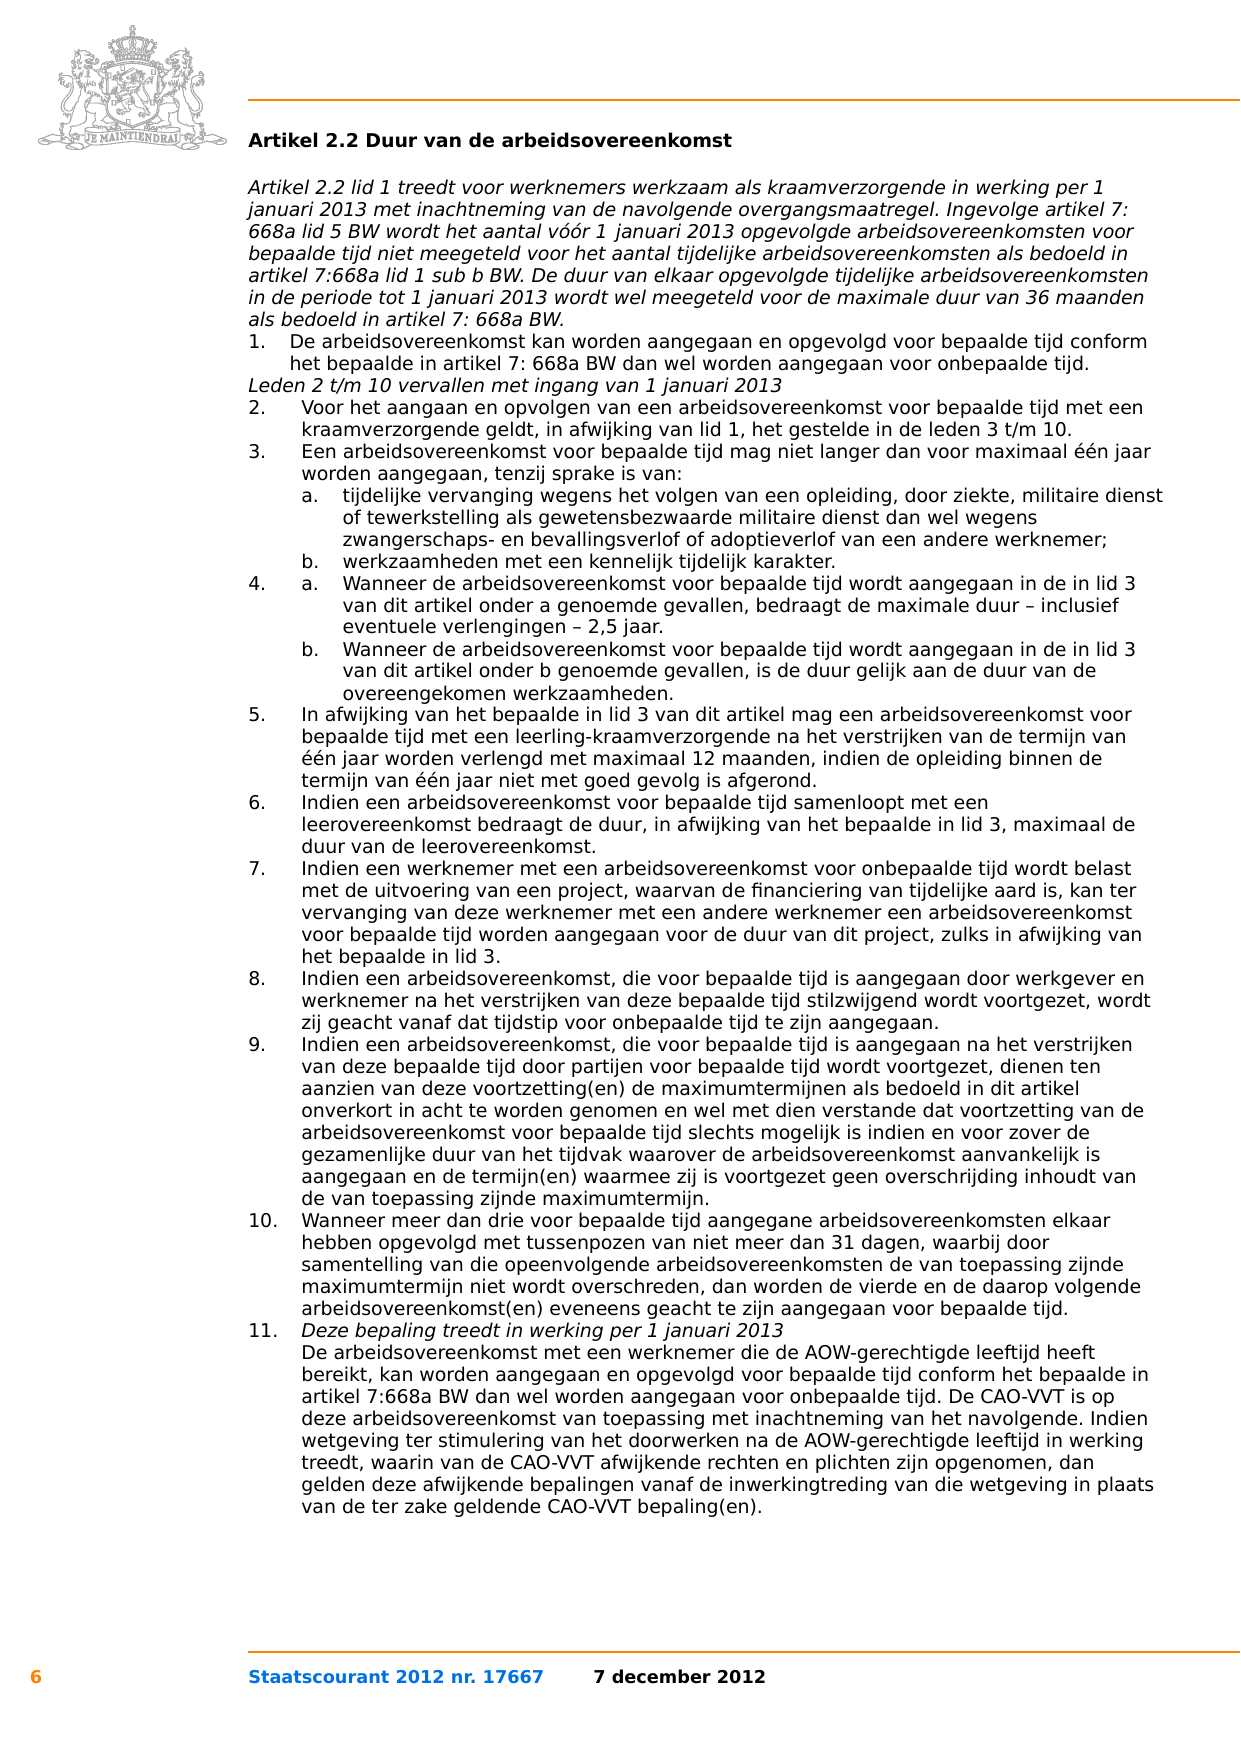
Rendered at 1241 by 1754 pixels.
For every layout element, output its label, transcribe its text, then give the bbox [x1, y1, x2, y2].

text 2. Voor het aangaan en opvolgen van een arbeidsovereenkomst voor bepaalde tijd met een kraamverzorgende geldt, in afwijking van lid 1, het gestelde in de leden 3 t/m 10. [248, 397, 1163, 441]
text b. werkzaamheden met een kennelijk tijdelijk karakter. [301, 551, 1163, 572]
subtitle Artikel 2.2 Duur van de arbeidsovereenkomst [248, 130, 1163, 152]
picture [38, 25, 227, 150]
text a. tijdelijke vervanging wegens het volgen van een opleiding, door ziekte, militaire dienst of tewerkstelling als gewetensbezwaarde militaire dienst dan wel wegens zwangerschaps- en bevallingsverlof of adoptieverlof van een andere werknemer; [301, 484, 1163, 551]
text De arbeidsovereenkomst met een werknemer die de AOW-gerechtigde leeftijd heeft bereikt, kan worden aangegaan en opgevolgd voor bepaalde tijd conform het bepaalde in artikel 7:668a BW dan wel worden aangegaan voor onbepaalde tijd. De CAO-VVT is op deze arbeidsovereenkomst van toepassing met inachtneming van het navolgende. Indien wetgeving ter stimulering van het doorwerken na de AOW-gerechtigde leeftijd in werking treedt, waarin van de CAO-VVT afwijkende rechten en plichten zijn opgenomen, dan gelden deze afwijkende bepalingen vanaf de inwerkingtreding van die wetgeving in plaats van de ter zake geldende CAO-VVT bepaling(en). [301, 1342, 1163, 1518]
text Artikel 2.2 lid 1 treedt voor werknemers werkzaam als kraamverzorgende in werking per 1 januari 2013 met inachtneming van de navolgende overgangsmaatregel. Ingevolge artikel 7: 668a lid 5 BW wordt het aantal vóór 1 januari 2013 opgevolgde arbeidsovereenkomsten voor bepaalde tijd niet meegeteld voor het aantal tijdelijke arbeidsovereenkomsten als bedoeld in artikel 7:668a lid 1 sub b BW. De duur van elkaar opgevolgde tijdelijke arbeidsovereenkomsten in de periode tot 1 januari 2013 wordt wel meegeteld voor de maximale duur van 36 maanden als bedoeld in artikel 7: 668a BW. [248, 177, 1163, 331]
text 11. Deze bepaling treedt in werking per 1 januari 2013 [248, 1320, 1163, 1342]
text 9. Indien een arbeidsovereenkomst, die voor bepaalde tijd is aangegaan na het verstrijken van deze bepaalde tijd door partijen voor bepaalde tijd wordt voortgezet, dienen ten aanzien van deze voortzetting(en) de maximumtermijnen als bedoeld in dit artikel onverkort in acht te worden genomen en wel met dien verstande dat voortzetting van de arbeidsovereenkomst voor bepaalde tijd slechts mogelijk is indien en voor zover de gezamenlijke duur van het tijdvak waarover de arbeidsovereenkomst aanvankelijk is aangegaan en de termijn(en) waarmee zij is voortgezet geen overschrijding inhoudt van de van toepassing zijnde maximumtermijn. [248, 1034, 1163, 1210]
text 8. Indien een arbeidsovereenkomst, die voor bepaalde tijd is aangegaan door werkgever en werknemer na het verstrijken van deze bepaalde tijd stilzwijgend wordt voortgezet, wordt zij geacht vanaf dat tijdstip voor onbepaalde tijd te zijn aangegaan. [248, 968, 1163, 1034]
text 5. In afwijking van het bepaalde in lid 3 van dit artikel mag een arbeidsovereenkomst voor bepaalde tijd met een leerling-kraamverzorgende na het verstrijken van de termijn van één jaar worden verlengd met maximaal 12 maanden, indien de opleiding binnen de termijn van één jaar niet met goed gevolg is afgerond. [248, 704, 1163, 792]
text 7. Indien een werknemer met een arbeidsovereenkomst voor onbepaalde tijd wordt belast met de uitvoering van een project, waarvan de financiering van tijdelijke aard is, kan ter vervanging van deze werknemer met een andere werknemer een arbeidsovereenkomst voor bepaalde tijd worden aangegaan voor de duur van dit project, zulks in afwijking van het bepaalde in lid 3. [248, 858, 1163, 968]
text Leden 2 t/m 10 vervallen met ingang van 1 januari 2013 [248, 375, 1163, 397]
text 4. a. Wanneer de arbeidsovereenkomst voor bepaalde tijd wordt aangegaan in de in lid 3 van dit artikel onder a genoemde gevallen, bedraagt de maximale duur – inclusief eventuele verlengingen – 2,5 jaar. [248, 572, 1163, 638]
text 1. De arbeidsovereenkomst kan worden aangegaan en opgevolgd voor bepaalde tijd conform het bepaalde in artikel 7: 668a BW dan wel worden aangegaan voor onbepaalde tijd. [248, 331, 1163, 375]
text b. Wanneer de arbeidsovereenkomst voor bepaalde tijd wordt aangegaan in de in lid 3 van dit artikel onder b genoemde gevallen, is de duur gelijk aan de duur van de overeengekomen werkzaamheden. [301, 638, 1163, 704]
text 3. Een arbeidsovereenkomst voor bepaalde tijd mag niet langer dan voor maximaal één jaar worden aangegaan, tenzij sprake is van: [248, 441, 1163, 484]
text 10. Wanneer meer dan drie voor bepaalde tijd aangegane arbeidsovereenkomsten elkaar hebben opgevolgd met tussenpozen van niet meer dan 31 dagen, waarbij door samentelling van die opeenvolgende arbeidsovereenkomsten de van toepassing zijnde maximumtermijn niet wordt overschreden, dan worden de vierde en de daarop volgende arbeidsovereenkomst(en) eveneens geacht te zijn aangegaan voor bepaalde tijd. [248, 1210, 1163, 1320]
text 6. Indien een arbeidsovereenkomst voor bepaalde tijd samenloopt met een leerovereenkomst bedraagt de duur, in afwijking van het bepaalde in lid 3, maximaal de duur van de leerovereenkomst. [248, 792, 1163, 858]
